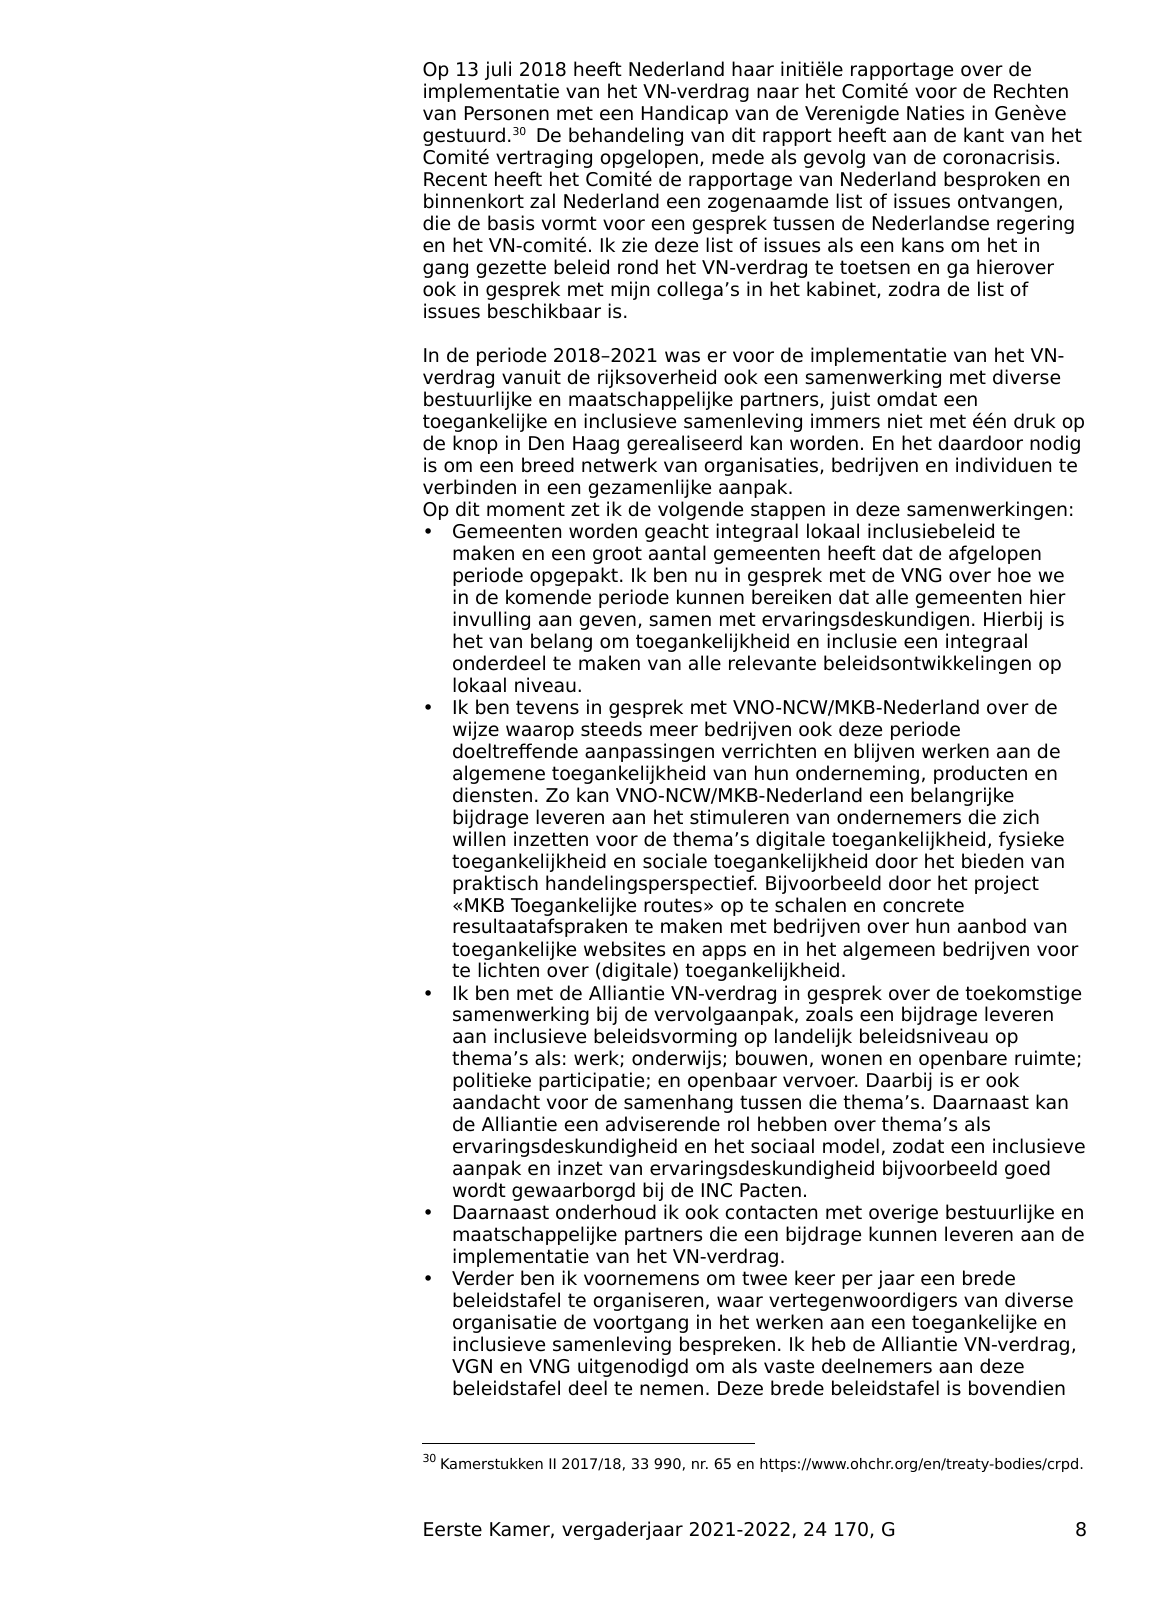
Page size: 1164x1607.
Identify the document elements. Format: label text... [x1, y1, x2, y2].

text • Ik ben tevens in gesprek met VNO-NCW/MKB-Nederland over de wijze waarop steeds meer bedrijven ook deze periode doeltreffende aanpassingen verrichten en blijven werken aan de algemene toegankelijkheid van hun onderneming, producten en diensten. Zo kan VNO-NCW/MKB-Nederland een belangrijke bijdrage leveren aan het stimuleren van ondernemers die zich willen inzetten voor de thema’s digitale toegankelijkheid, fysieke toegankelijkheid en sociale toegankelijkheid door het bieden van praktisch handelingsperspectief. Bijvoorbeeld door het project «MKB Toegankelijke routes» op te schalen en concrete resultaatafspraken te maken met bedrijven over hun aanbod van toegankelijke websites en apps en in het algemeen bedrijven voor te lichten over (digitale) toegankelijkheid. [422, 697, 1087, 982]
text In de periode 2018–2021 was er voor de implementatie van het VN-verdrag vanuit de rijksoverheid ook een samenwerking met diverse bestuurlijke en maatschappelijke partners, juist omdat een toegankelijke en inclusieve samenleving immers niet met één druk op de knop in Den Haag gerealiseerd kan worden. En het daardoor nodig is om een breed netwerk van organisaties, bedrijven en individuen te verbinden in een gezamenlijke aanpak. [422, 345, 1087, 499]
text Op 13 juli 2018 heeft Nederland haar initiële rapportage over de implementatie van het VN-verdrag naar het Comité voor de Rechten van Personen met een Handicap van de Verenigde Naties in Genève gestuurd. De behandeling van dit rapport heeft aan de kant van het Comité vertraging opgelopen, mede als gevolg van de coronacrisis. Recent heeft het Comité de rapportage van Nederland besproken en binnenkort zal Nederland een zogenaamde list of issues ontvangen, die de basis vormt voor een gesprek tussen de Nederlandse regering en het VN-comité. Ik zie deze list of issues als een kans om het in gang gezette beleid rond het VN-verdrag te toetsen en ga hierover ook in gesprek met mijn collega’s in het kabinet, zodra de list of issues beschikbaar is. [422, 59, 1087, 323]
text • Verder ben ik voornemens om twee keer per jaar een brede beleidstafel te organiseren, waar vertegenwoordigers van diverse organisatie de voortgang in het werken aan een toegankelijke en inclusieve samenleving bespreken. Ik heb de Alliantie VN-verdrag, VGN en VNG uitgenodigd om als vaste deelnemers aan deze beleidstafel deel te nemen. Deze brede beleidstafel is bovendien [422, 1268, 1087, 1400]
text • Daarnaast onderhoud ik ook contacten met overige bestuurlijke en maatschappelijke partners die een bijdrage kunnen leveren aan de implementatie van het VN-verdrag. [422, 1202, 1087, 1268]
text Kamerstukken II 2017/18, 33 990, nr. 65 en https://www.ohchr.org/en/treaty-bodies/crpd. [422, 1452, 1087, 1474]
text • Ik ben met de Alliantie VN-verdrag in gesprek over de toekomstige samenwerking bij de vervolgaanpak, zoals een bijdrage leveren aan inclusieve beleidsvorming op landelijk beleidsniveau op thema’s als: werk; onderwijs; bouwen, wonen en openbare ruimte; politieke participatie; en openbaar vervoer. Daarbij is er ook aandacht voor de samenhang tussen die thema’s. Daarnaast kan de Alliantie een adviserende rol hebben over thema’s als ervaringsdeskundigheid en het sociaal model, zodat een inclusieve aanpak en inzet van ervaringsdeskundigheid bijvoorbeeld goed wordt gewaarborgd bij de INC Pacten. [422, 982, 1087, 1202]
text • Gemeenten worden geacht integraal lokaal inclusiebeleid te maken en een groot aantal gemeenten heeft dat de afgelopen periode opgepakt. Ik ben nu in gesprek met de VNG over hoe we in de komende periode kunnen bereiken dat alle gemeenten hier invulling aan geven, samen met ervaringsdeskundigen. Hierbij is het van belang om toegankelijkheid en inclusie een integraal onderdeel te maken van alle relevante beleidsontwikkelingen op lokaal niveau. [422, 521, 1087, 697]
text Op dit moment zet ik de volgende stappen in deze samenwerkingen: [422, 499, 1087, 521]
